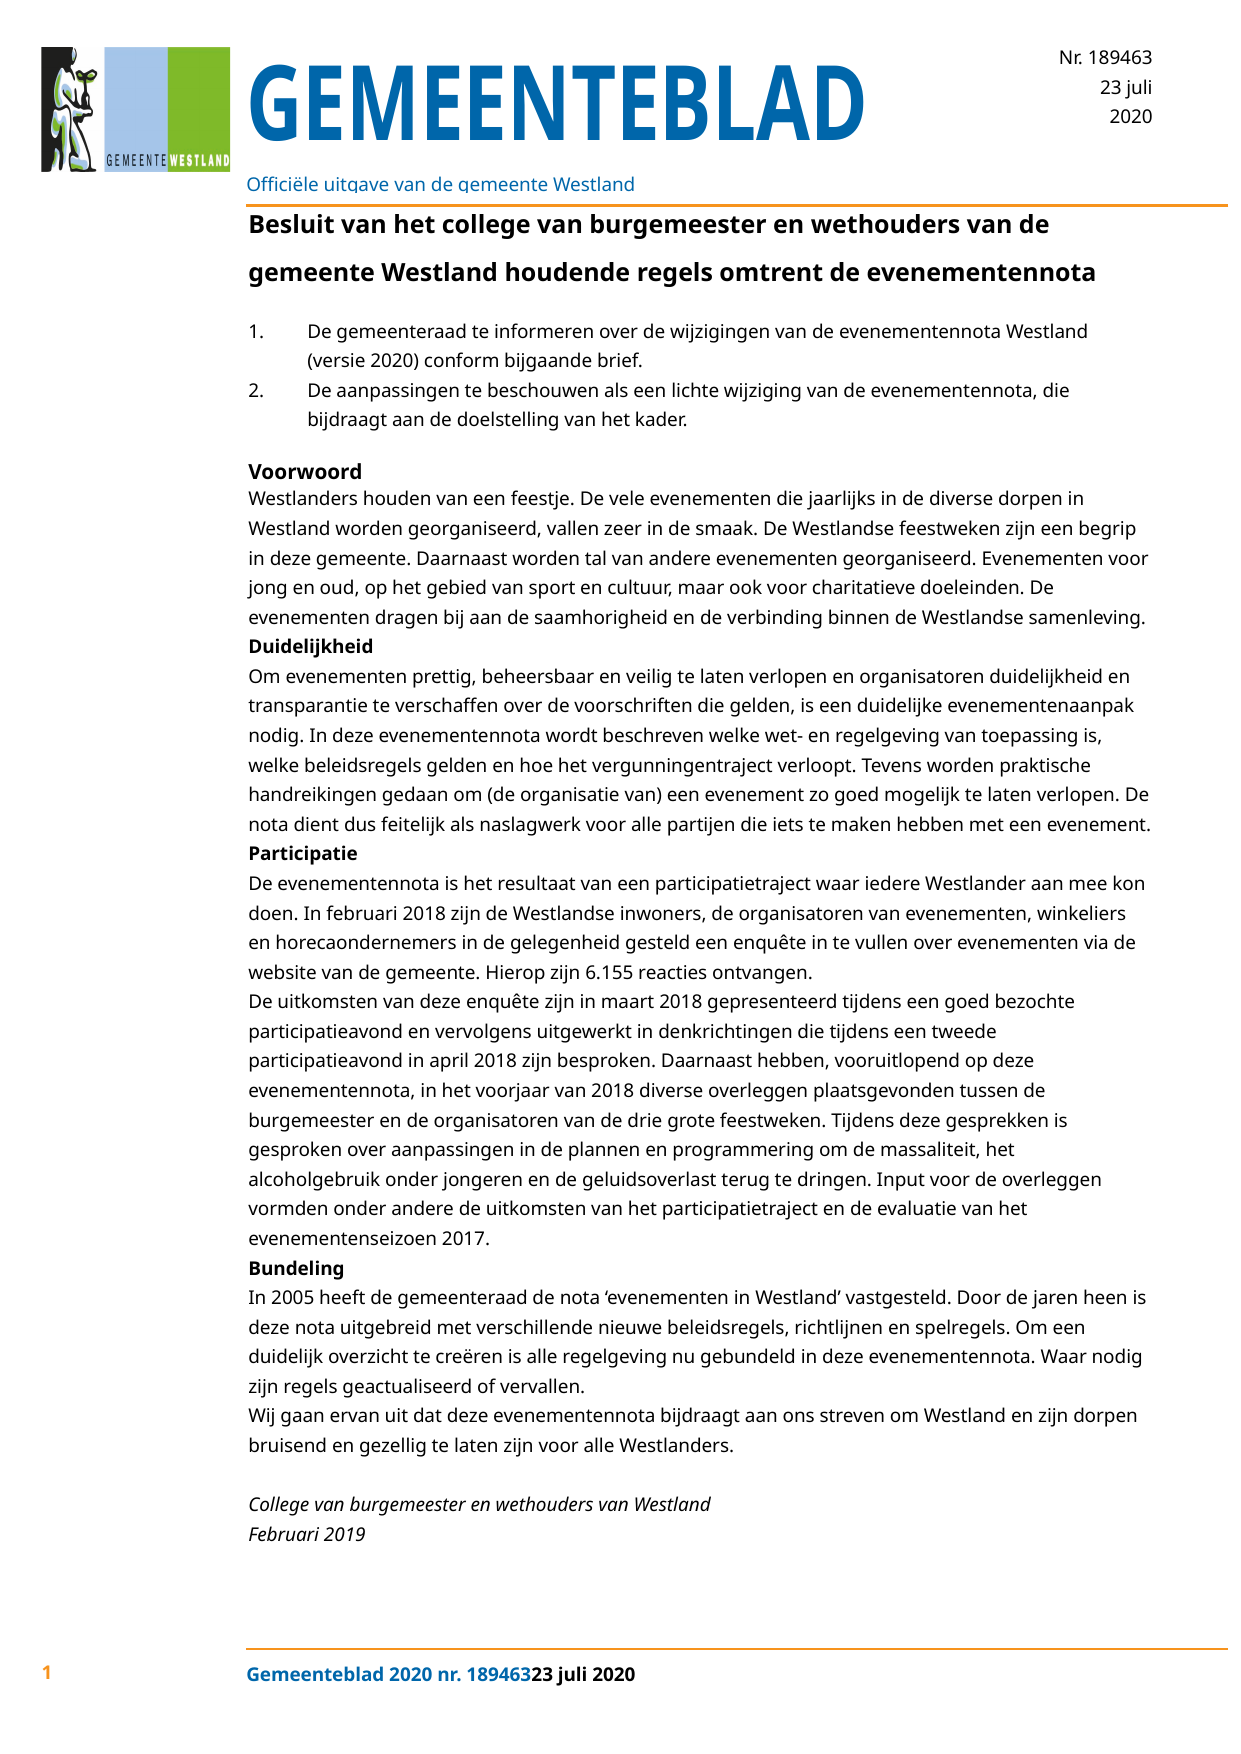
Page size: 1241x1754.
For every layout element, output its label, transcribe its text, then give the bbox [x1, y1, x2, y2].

text Duidelijkheid [248, 633, 1152, 659]
text Bundeling [248, 1255, 1152, 1280]
list De gemeenteraad te informeren over de wijzigingen van de evenementennota Westland (versie 2020) conform bijgaande brief. [248, 318, 1152, 373]
text Besluit van het college van burgemeester en wethouders van de gemeente Westland houdende regels omtrent de evenementennota [248, 207, 1152, 288]
text Voorwoord [248, 457, 1152, 486]
text College van burgemeester en wethouders van Westland [248, 1491, 1152, 1517]
text Wij gaan ervan uit dat deze evenementennota bijdraagt aan ons streven om Westland en zijn dorpen bruisend en gezellig te laten zijn voor alle Westlanders. [248, 1403, 1152, 1458]
list De aanpassingen te beschouwen als een lichte wijziging van de evenementennota, die bijdraagt aan de doelstelling van het kader. [248, 377, 1152, 432]
text Participatie [248, 841, 1152, 866]
picture [41, 47, 231, 172]
text De evenementennota is het resultaat van een participatietraject waar iedere Westlander aan mee kon doen. In februari 2018 zijn de Westlandse inwoners, de organisatoren van evenementen, winkeliers en horecaondernemers in de gelegenheid gesteld een enquête in te vullen over evenementen via de website van de gemeente. Hierop zijn 6.155 reacties ontvangen. [248, 870, 1152, 984]
text De uitkomsten van deze enquête zijn in maart 2018 gepresenteerd tijdens een goed bezochte participatieavond en vervolgens uitgewerkt in denkrichtingen die tijdens een tweede participatieavond in april 2018 zijn besproken. Daarnaast hebben, vooruitlopend op deze evenementennota, in het voorjaar van 2018 diverse overleggen plaatsgevonden tussen de burgemeester en de organisatoren van de drie grote feestweken. Tijdens deze gesprekken is gesproken over aanpassingen in de plannen en programmering om de massaliteit, het alcoholgebruik onder jongeren en de geluidsoverlast terug te dringen. Input voor de overleggen vormden onder andere de uitkomsten van het participatietraject en de evaluatie van het evenementenseizoen 2017. [248, 988, 1152, 1251]
text Om evenementen prettig, beheersbaar en veilig te laten verlopen en organisatoren duidelijkheid en transparantie te verschaffen over de voorschriften die gelden, is een duidelijke evenementenaanpak nodig. In deze evenementennota wordt beschreven welke wet- en regelgeving van toepassing is, welke beleidsregels gelden en hoe het vergunningentraject verloopt. Tevens worden praktische handreikingen gedaan om (de organisatie van) een evenement zo goed mogelijk te laten verlopen. De nota dient dus feitelijk als naslagwerk voor alle partijen die iets te maken hebben met een evenement. [248, 663, 1152, 837]
text Westlanders houden van een feestje. De vele evenementen die jaarlijks in de diverse dorpen in Westland worden georganiseerd, vallen zeer in de smaak. De Westlandse feestweken zijn een begrip in deze gemeente. Daarnaast worden tal van andere evenementen georganiseerd. Evenementen voor jong en oud, op het gebied van sport en cultuur, maar ook voor charitatieve doeleinden. De evenementen dragen bij aan de saamhorigheid en de verbinding binnen de Westlandse samenleving. [248, 486, 1152, 629]
text In 2005 heeft de gemeenteraad de nota ‘evenementen in Westland’ vastgesteld. Door de jaren heen is deze nota uitgebreid met verschillende nieuwe beleidsregels, richtlijnen en spelregels. Om een duidelijk overzicht te creëren is alle regelgeving nu gebundeld in deze evenementennota. Waar nodig zijn regels geactualiseerd of vervallen. [248, 1284, 1152, 1399]
text Februari 2019 [248, 1521, 1152, 1547]
